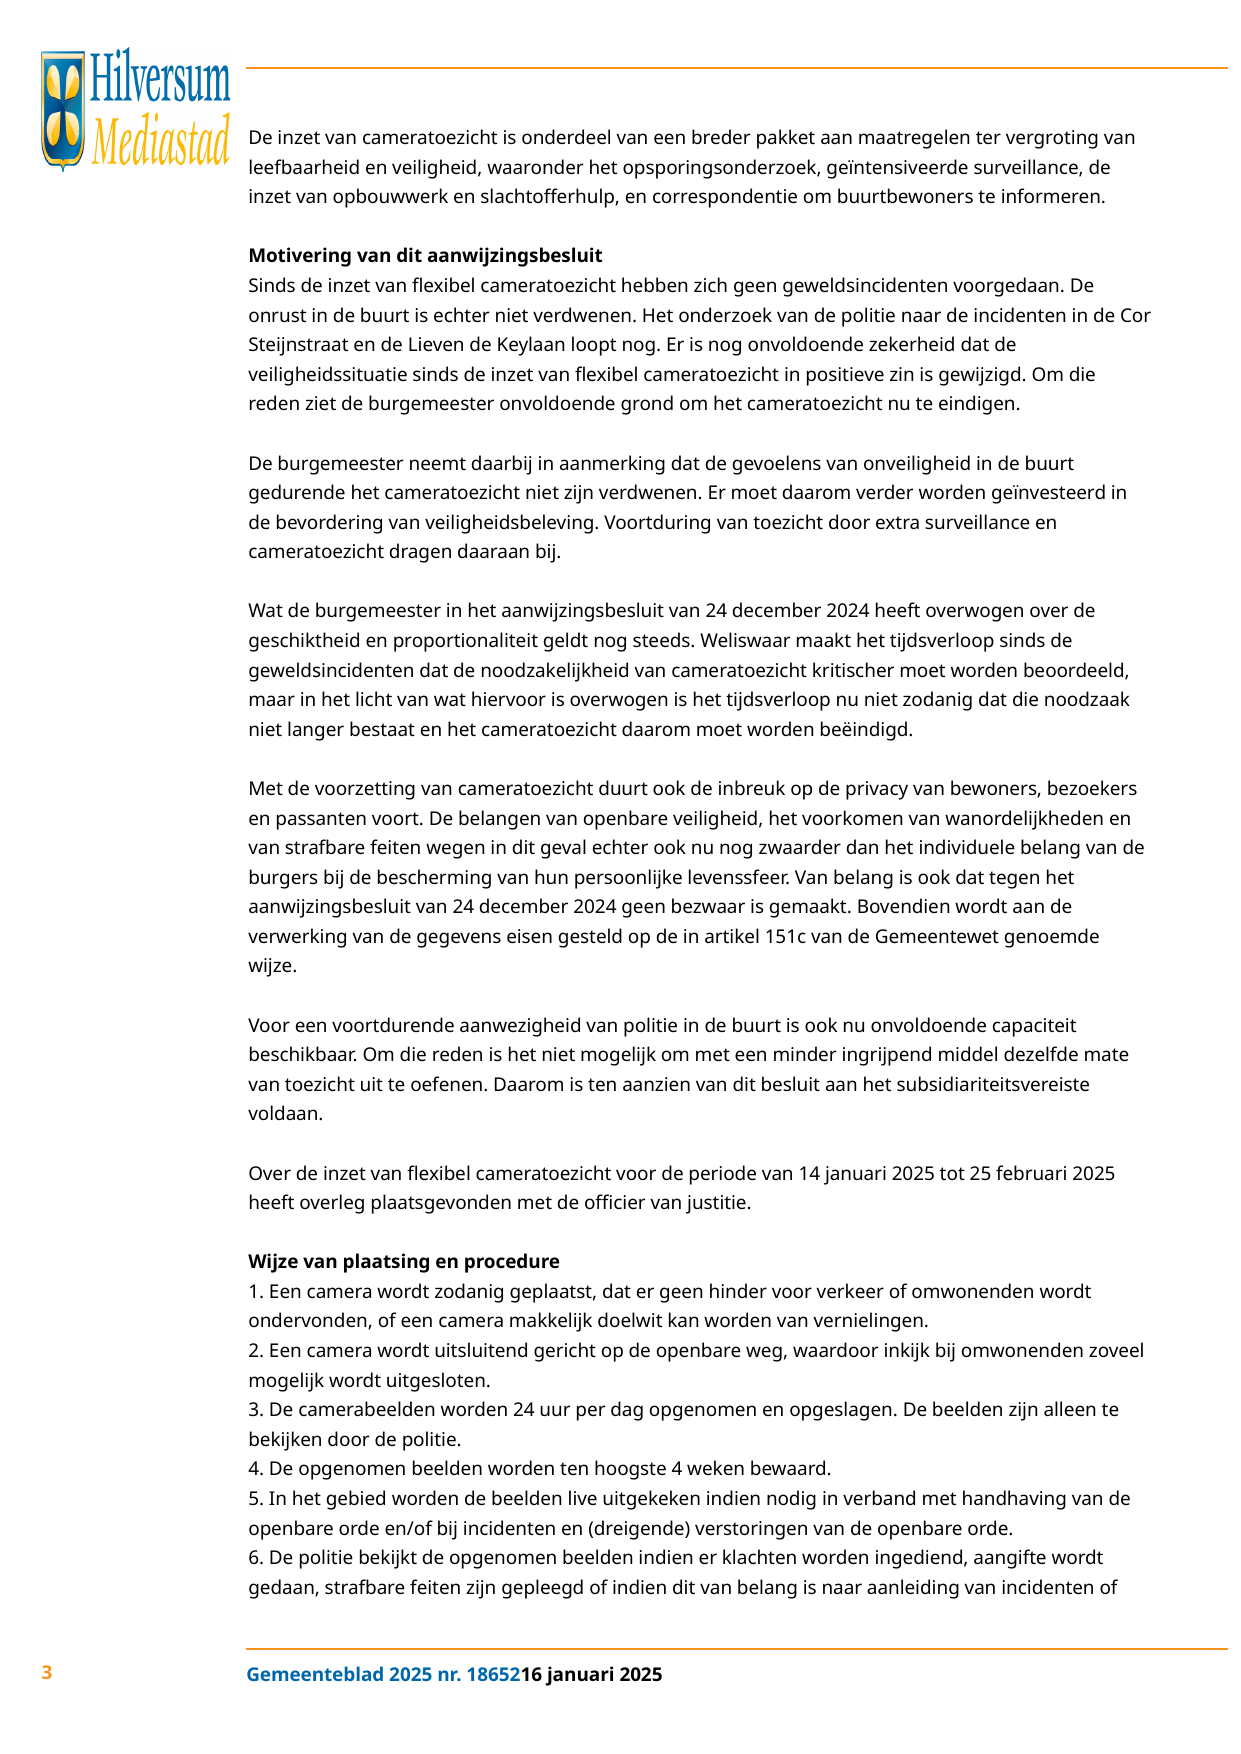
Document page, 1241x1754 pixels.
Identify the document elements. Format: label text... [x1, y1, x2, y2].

text 3. De camerabeelden worden 24 uur per dag opgenomen en opgeslagen. De beelden zijn alleen te bekijken door de politie. [248, 1396, 1152, 1452]
text De inzet van cameratoezicht is onderdeel van een breder pakket aan maatregelen ter vergroting van leefbaarheid en veiligheid, waaronder het opsporingsonderzoek, geïntensiveerde surveillance, de inzet van opbouwwerk en slachtofferhulp, en correspondentie om buurtbewoners te informeren. [248, 124, 1152, 209]
text Over de inzet van flexibel cameratoezicht voor de periode van 14 januari 2025 tot 25 februari 2025 heeft overleg plaatsgevonden met de officier van justitie. [248, 1160, 1152, 1215]
text Motivering van dit aanwijzingsbesluit [248, 243, 1152, 268]
text Wat de burgemeester in het aanwijzingsbesluit van 24 december 2024 heeft overwogen over de geschiktheid en proportionaliteit geldt nog steeds. Weliswaar maakt het tijdsverloop sinds de geweldsincidenten dat de noodzakelijkheid van cameratoezicht kritischer moet worden beoordeeld, maar in het licht van wat hiervoor is overwogen is het tijdsverloop nu niet zodanig dat die noodzaak niet langer bestaat en het cameratoezicht daarom moet worden beëindigd. [248, 598, 1152, 742]
text Met de voorzetting van cameratoezicht duurt ook de inbreuk op de privacy van bewoners, bezoekers en passanten voort. De belangen van openbare veiligheid, het voorkomen van wanordelijkheden en van strafbare feiten wegen in dit geval echter ook nu nog zwaarder dan het individuele belang van de burgers bij de bescherming van hun persoonlijke levenssfeer. Van belang is ook dat tegen het aanwijzingsbesluit van 24 december 2024 geen bezwaar is gemaakt. Bovendien wordt aan de verwerking van de gegevens eisen gesteld op de in artikel 151c van de Gemeentewet genoemde wijze. [248, 775, 1152, 978]
text De burgemeester neemt daarbij in aanmerking dat de gevoelens van onveiligheid in de buurt gedurende het cameratoezicht niet zijn verdwenen. Er moet daarom verder worden geïnvesteerd in de bevordering van veiligheidsbeleving. Voortduring van toezicht door extra surveillance en cameratoezicht dragen daaraan bij. [248, 450, 1152, 564]
text Voor een voortdurende aanwezigheid van politie in de buurt is ook nu onvoldoende capaciteit beschikbaar. Om die reden is het niet mogelijk om met een minder ingrijpend middel dezelfde mate van toezicht uit te oefenen. Daarom is ten aanzien van dit besluit aan het subsidiariteitsvereiste voldaan. [248, 1012, 1152, 1126]
text Wijze van plaatsing en procedure [248, 1248, 1152, 1274]
text 6. De politie bekijkt de opgenomen beelden indien er klachten worden ingediend, aangifte wordt gedaan, strafbare feiten zijn gepleegd of indien dit van belang is naar aanleiding van incidenten of [248, 1544, 1152, 1600]
picture [41, 47, 231, 172]
text 4. De opgenomen beelden worden ten hoogste 4 weken bewaard. [248, 1456, 1152, 1481]
text 5. In het gebied worden de beelden live uitgekeken indien nodig in verband met handhaving van de openbare orde en/of bij incidenten en (dreigende) verstoringen van de openbare orde. [248, 1485, 1152, 1541]
text Sinds de inzet van flexibel cameratoezicht hebben zich geen geweldsincidenten voorgedaan. De onrust in de buurt is echter niet verdwenen. Het onderzoek van de politie naar de incidenten in de Cor Steijnstraat en de Lieven de Keylaan loopt nog. Er is nog onvoldoende zekerheid dat de veiligheidssituatie sinds de inzet van flexibel cameratoezicht in positieve zin is gewijzigd. Om die reden ziet de burgemeester onvoldoende grond om het cameratoezicht nu te eindigen. [248, 272, 1152, 416]
text 2. Een camera wordt uitsluitend gericht op de openbare weg, waardoor inkijk bij omwonenden zoveel mogelijk wordt uitgesloten. [248, 1337, 1152, 1393]
text 1. Een camera wordt zodanig geplaatst, dat er geen hinder voor verkeer of omwonenden wordt ondervonden, of een camera makkelijk doelwit kan worden van vernielingen. [248, 1278, 1152, 1333]
